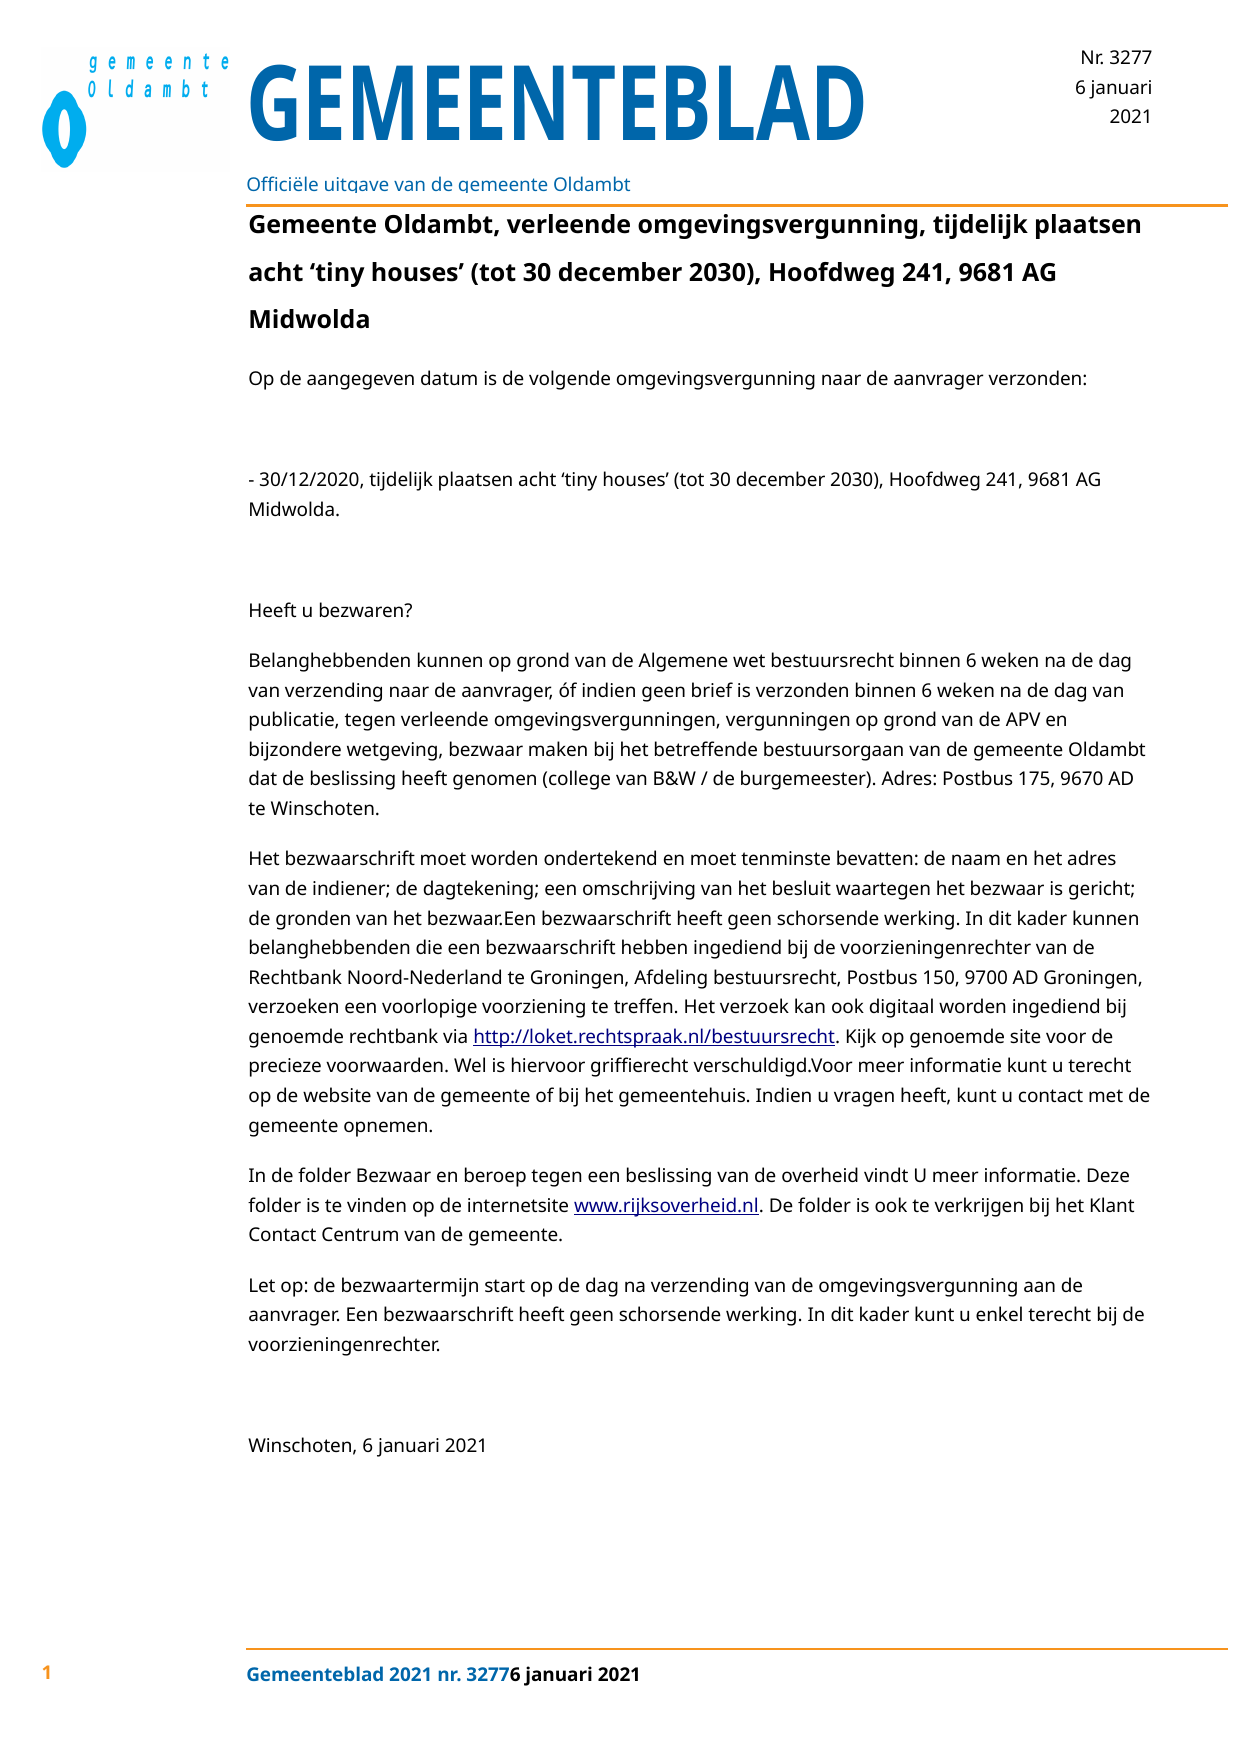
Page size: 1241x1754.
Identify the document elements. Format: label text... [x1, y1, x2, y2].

text In de folder Bezwaar en beroep tegen een beslissing van de overheid vindt U meer informatie. Deze folder is te vinden op de internetsite www.rijksoverheid.nl. De folder is ook te verkrijgen bij het Klant Contact Centrum van de gemeente. [248, 1162, 1152, 1247]
picture [41, 47, 231, 172]
text Op de aangegeven datum is de volgende omgevingsvergunning naar de aanvrager verzonden: [248, 366, 1152, 391]
text Het bezwaarschrift moet worden ondertekend en moet tenminste bevatten: de naam en het adres van de indiener; de dagtekening; een omschrijving van het besluit waartegen het bezwaar is gericht; de gronden van het bezwaar.Een bezwaarschrift heeft geen schorsende werking. In dit kader kunnen belanghebbenden die een bezwaarschrift hebben ingediend bij de voorzieningenrechter van de Rechtbank Noord-Nederland te Groningen, Afdeling bestuursrecht, Postbus 150, 9700 AD Groningen, verzoeken een voorlopige voorziening te treffen. Het verzoek kan ook digitaal worden ingediend bij genoemde rechtbank via http://loket.rechtspraak.nl/bestuursrecht. Kijk op genoemde site voor de precieze voorwaarden. Wel is hiervoor griffierecht verschuldigd.Voor meer informatie kunt u terecht op de website van de gemeente of bij het gemeentehuis. Indien u vragen heeft, kunt u contact met de gemeente opnemen. [248, 846, 1152, 1137]
text - 30/12/2020, tijdelijk plaatsen acht ‘tiny houses’ (tot 30 december 2030), Hoofdweg 241, 9681 AG Midwolda. [248, 466, 1152, 522]
text Gemeente Oldambt, verleende omgevingsvergunning, tijdelijk plaatsen acht ‘tiny houses’ (tot 30 december 2030), Hoofdweg 241, 9681 AG Midwolda [248, 207, 1152, 336]
text Belanghebbenden kunnen op grond van de Algemene wet bestuursrecht binnen 6 weken na de dag van verzending naar de aanvrager, óf indien geen brief is verzonden binnen 6 weken na de dag van publicatie, tegen verleende omgevingsvergunningen, vergunningen op grond van de APV en bijzondere wetgeving, bezwaar maken bij het betreffende bestuursorgaan van de gemeente Oldambt dat de beslissing heeft genomen (college van B&W / de burgemeester). Adres: Postbus 175, 9670 AD te Winschoten. [248, 647, 1152, 821]
text Winschoten, 6 januari 2021 [248, 1432, 1152, 1457]
text Let op: de bezwaartermijn start op de dag na verzending van de omgevingsvergunning aan de aanvrager. Een bezwaarschrift heeft geen schorsende werking. In dit kader kunt u enkel terecht bij de voorzieningenrechter. [248, 1272, 1152, 1357]
text Heeft u bezwaren? [248, 597, 1152, 622]
